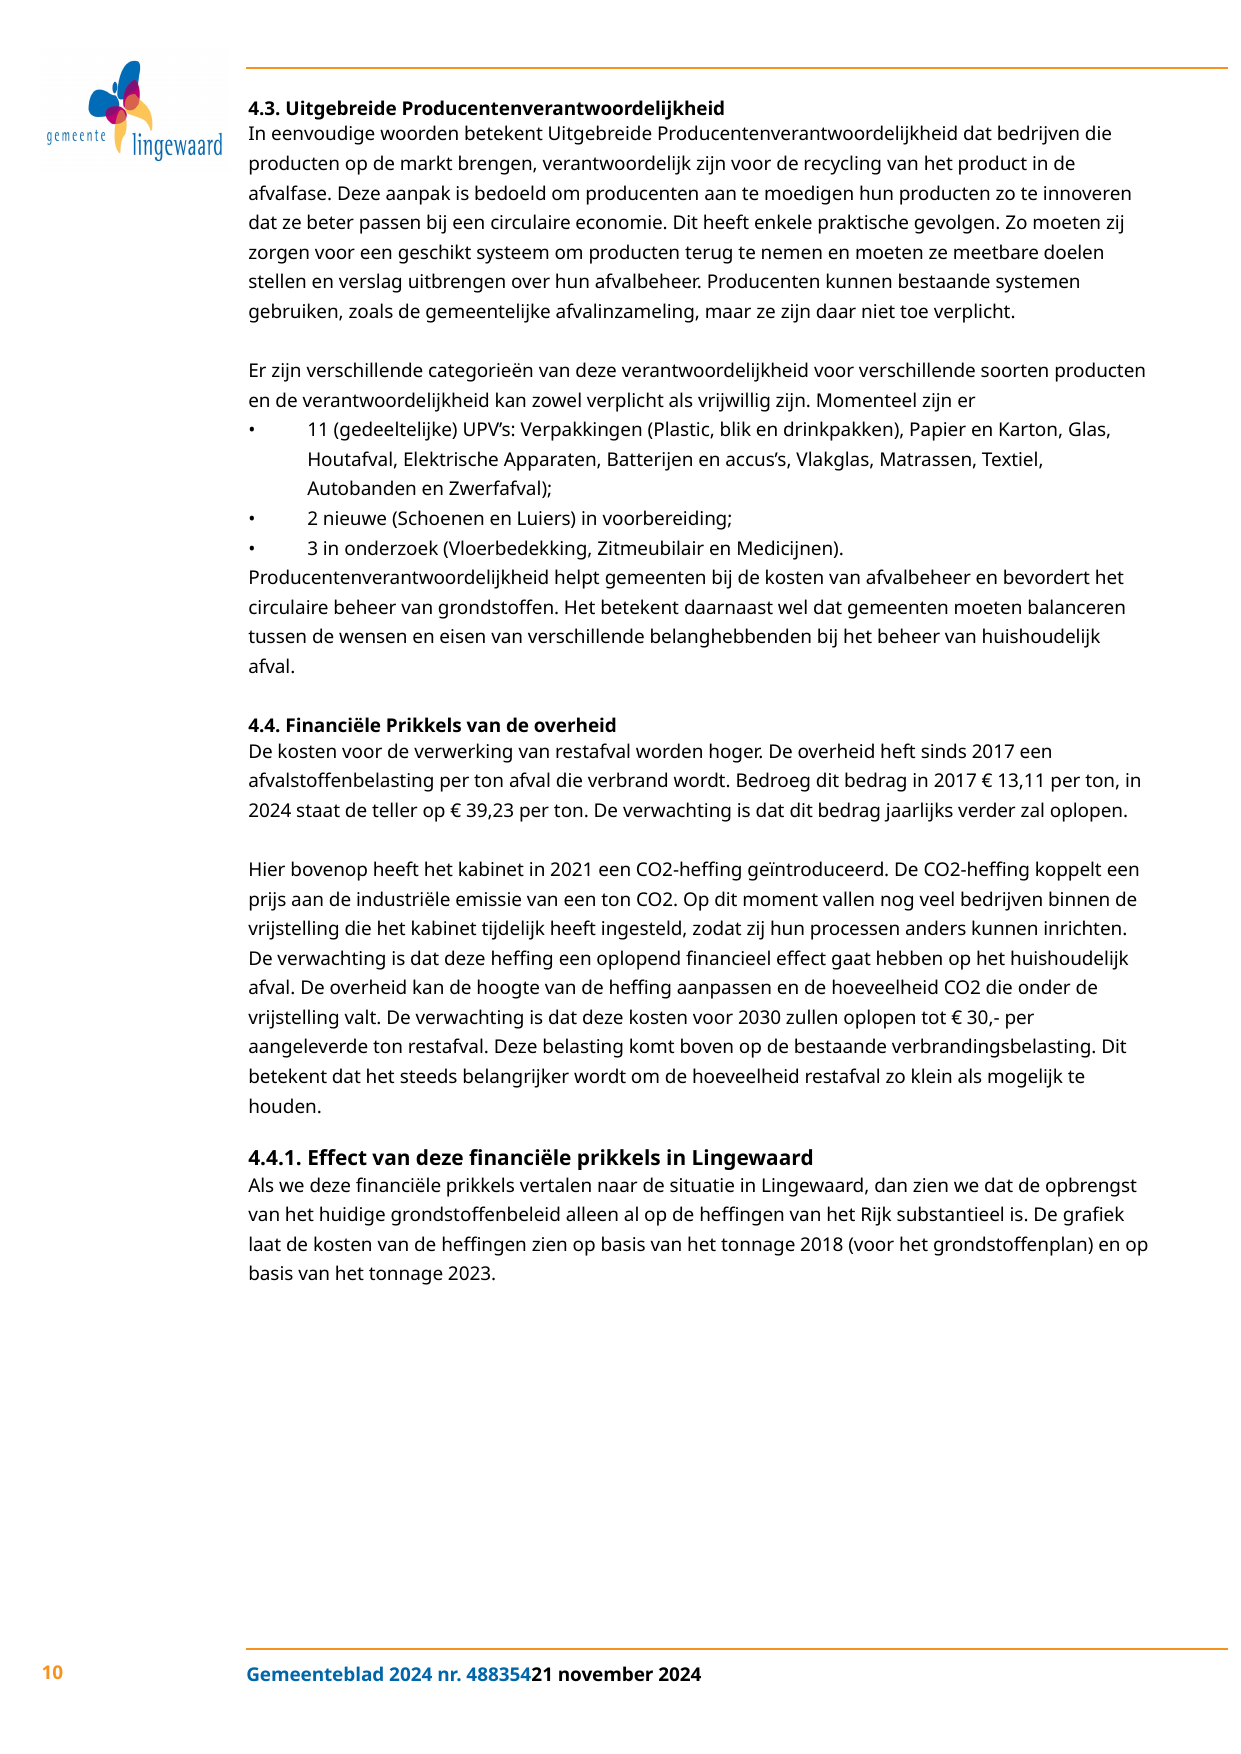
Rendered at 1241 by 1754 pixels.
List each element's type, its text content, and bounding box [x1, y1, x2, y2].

list 2 nieuwe (Schoenen en Luiers) in voorbereiding; [248, 505, 1152, 531]
text 4.3. Uitgebreide Producentenverantwoordelijkheid [248, 95, 1152, 121]
text Producentenverantwoordelijkheid helpt gemeenten bij de kosten van afvalbeheer en bevordert het circulaire beheer van grondstoffen. Het betekent daarnaast wel dat gemeenten moeten balanceren tussen de wensen en eisen van verschillende belanghebbenden bij het beheer van huishoudelijk afval. [248, 564, 1152, 679]
text 4.4.1. Effect van deze financiële prikkels in Lingewaard [248, 1143, 1152, 1172]
text Hier bovenop heeft het kabinet in 2021 een CO2-heffing geïntroduceerd. De CO2-heffing koppelt een prijs aan de industriële emissie van een ton CO2. Op dit moment vallen nog veel bedrijven binnen de vrijstelling die het kabinet tijdelijk heeft ingesteld, zodat zij hun processen anders kunnen inrichten. De verwachting is dat deze heffing een oplopend financieel effect gaat hebben op het huishoudelijk afval. De overheid kan de hoogte van de heffing aanpassen en de hoeveelheid CO2 die onder de vrijstelling valt. De verwachting is dat deze kosten voor 2030 zullen oplopen tot € 30,- per aangeleverde ton restafval. Deze belasting komt boven op de bestaande verbrandingsbelasting. Dit betekent dat het steeds belangrijker wordt om de hoeveelheid restafval zo klein als mogelijk te houden. [248, 856, 1152, 1119]
text Als we deze financiële prikkels vertalen naar de situatie in Lingewaard, dan zien we dat de opbrengst van het huidige grondstoffenbeleid alleen al op de heffingen van het Rijk substantieel is. De grafiek laat de kosten van de heffingen zien op basis van het tonnage 2018 (voor het grondstoffenplan) en op basis van het tonnage 2023. [248, 1172, 1152, 1286]
text In eenvoudige woorden betekent Uitgebreide Producentenverantwoordelijkheid dat bedrijven die producten op de markt brengen, verantwoordelijk zijn voor de recycling van het product in de afvalfase. Deze aanpak is bedoeld om producenten aan te moedigen hun producten zo te innoveren dat ze beter passen bij een circulaire economie. Dit heeft enkele praktische gevolgen. Zo moeten zij zorgen voor een geschikt systeem om producten terug te nemen en moeten ze meetbare doelen stellen en verslag uitbrengen over hun afvalbeheer. Producenten kunnen bestaande systemen gebruiken, zoals de gemeentelijke afvalinzameling, maar ze zijn daar niet toe verplicht. [248, 121, 1152, 324]
text De kosten voor de verwerking van restafval worden hoger. De overheid heft sinds 2017 een afvalstoffenbelasting per ton afval die verbrand wordt. Bedroeg dit bedrag in 2017 € 13,11 per ton, in 2024 staat de teller op € 39,23 per ton. De verwachting is dat dit bedrag jaarlijks verder zal oplopen. [248, 738, 1152, 823]
list 3 in onderzoek (Vloerbedekking, Zitmeubilair en Medicijnen). [248, 535, 1152, 560]
text Er zijn verschillende categorieën van deze verantwoordelijkheid voor verschillende soorten producten en de verantwoordelijkheid kan zowel verplicht als vrijwillig zijn. Momenteel zijn er [248, 357, 1152, 412]
list 11 (gedeeltelijke) UPV’s: Verpakkingen (Plastic, blik en drinkpakken), Papier en Karton, Glas, Houtafval, Elektrische Apparaten, Batterijen en accus’s, Vlakglas, Matrassen, Textiel, Autobanden en Zwerfafval); [248, 416, 1152, 501]
text 4.4. Financiële Prikkels van de overheid [248, 712, 1152, 738]
picture [41, 47, 231, 172]
